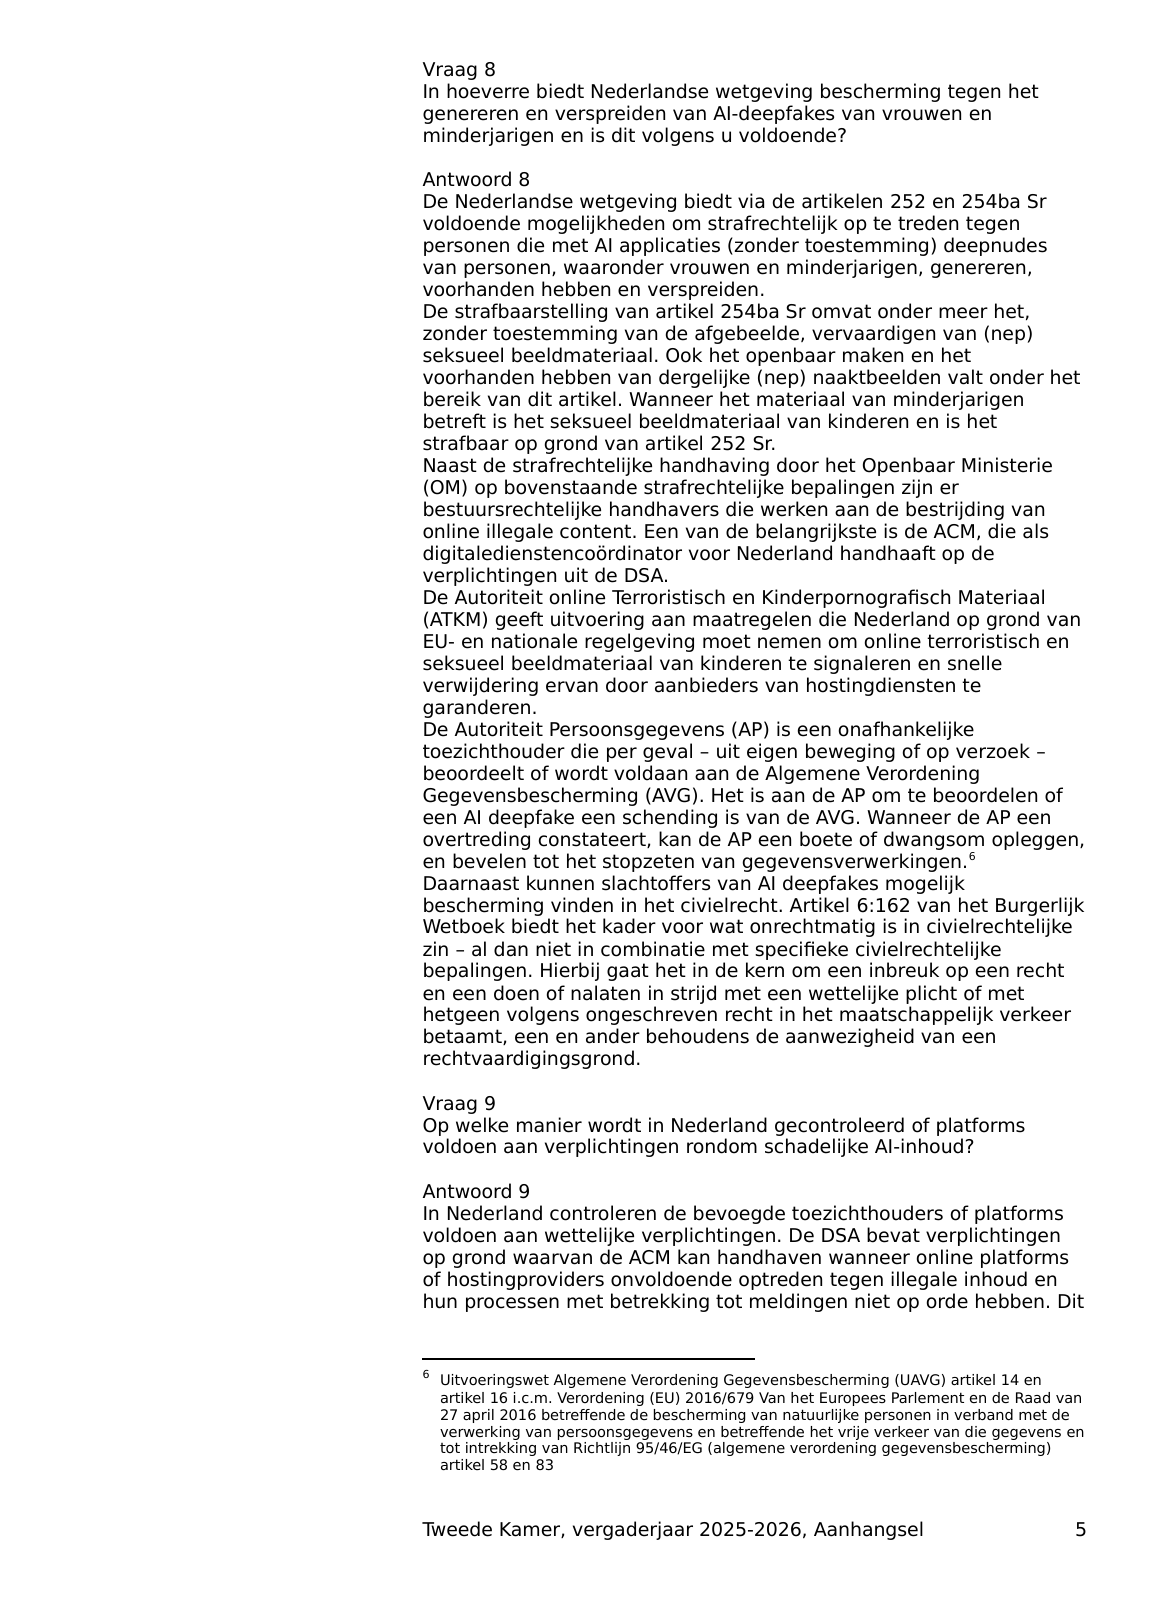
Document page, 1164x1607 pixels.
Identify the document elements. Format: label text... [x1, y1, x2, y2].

text De strafbaarstelling van artikel 254ba Sr omvat onder meer het, zonder toestemming van de afgebeelde, vervaardigen van (nep) seksueel beeldmateriaal. Ook het openbaar maken en het voorhanden hebben van dergelijke (nep) naaktbeelden valt onder het bereik van dit artikel. Wanneer het materiaal van minderjarigen betreft is het seksueel beeldmateriaal van kinderen en is het strafbaar op grond van artikel 252 Sr. [422, 301, 1087, 455]
text In hoeverre biedt Nederlandse wetgeving bescherming tegen het genereren en verspreiden van AI-deepfakes van vrouwen en minderjarigen en is dit volgens u voldoende? [422, 81, 1087, 147]
text In Nederland controleren de bevoegde toezichthouders of platforms voldoen aan wettelijke verplichtingen. De DSA bevat verplichtingen op grond waarvan de ACM kan handhaven wanneer online platforms of hostingproviders onvoldoende optreden tegen illegale inhoud en hun processen met betrekking tot meldingen niet op orde hebben. Dit [422, 1203, 1087, 1312]
text De Autoriteit online Terroristisch en Kinderpornografisch Materiaal (ATKM) geeft uitvoering aan maatregelen die Nederland op grond van EU- en nationale regelgeving moet nemen om online terroristisch en seksueel beeldmateriaal van kinderen te signaleren en snelle verwijdering ervan door aanbieders van hostingdiensten te garanderen. [422, 587, 1087, 719]
text De Nederlandse wetgeving biedt via de artikelen 252 en 254ba Sr voldoende mogelijkheden om strafrechtelijk op te treden tegen personen die met AI applicaties (zonder toestemming) deepnudes van personen, waaronder vrouwen en minderjarigen, genereren, voorhanden hebben en verspreiden. [422, 191, 1087, 301]
text Antwoord 8 [422, 169, 1087, 191]
text Vraag 9 [422, 1092, 1087, 1114]
text Daarnaast kunnen slachtoffers van AI deepfakes mogelijk bescherming vinden in het civielrecht. Artikel 6:162 van het Burgerlijk Wetboek biedt het kader voor wat onrechtmatig is in civielrechtelijke zin – al dan niet in combinatie met specifieke civielrechtelijke bepalingen. Hierbij gaat het in de kern om een inbreuk op een recht en een doen of nalaten in strijd met een wettelijke plicht of met hetgeen volgens ongeschreven recht in het maatschappelijk verkeer betaamt, een en ander behoudens de aanwezigheid van een rechtvaardigingsgrond. [422, 872, 1087, 1070]
text Naast de strafrechtelijke handhaving door het Openbaar Ministerie (OM) op bovenstaande strafrechtelijke bepalingen zijn er bestuursrechtelijke handhavers die werken aan de bestrijding van online illegale content. Een van de belangrijkste is de ACM, die als digitaledienstencoördinator voor Nederland handhaaft op de verplichtingen uit de DSA. [422, 455, 1087, 587]
text Op welke manier wordt in Nederland gecontroleerd of platforms voldoen aan verplichtingen rondom schadelijke AI-inhoud? [422, 1114, 1087, 1158]
text Antwoord 9 [422, 1181, 1087, 1203]
text De Autoriteit Persoonsgegevens (AP) is een onafhankelijke toezichthouder die per geval – uit eigen beweging of op verzoek – beoordeelt of wordt voldaan aan de Algemene Verordening Gegevensbescherming (AVG). Het is aan de AP om te beoordelen of een AI deepfake een schending is van de AVG. Wanneer de AP een overtreding constateert, kan de AP een boete of dwangsom opleggen, en bevelen tot het stopzeten van gegevensverwerkingen. [422, 719, 1087, 872]
text Vraag 8 [422, 59, 1087, 81]
text Uitvoeringswet Algemene Verordening Gegevensbescherming (UAVG) artikel 14 en artikel 16 i.c.m. Verordening (EU) 2016/679 Van het Europees Parlement en de Raad van 27 april 2016 betreffende de bescherming van natuurlijke personen in verband met de verwerking van persoonsgegevens en betreffende het vrije verkeer van die gegevens en tot intrekking van Richtlijn 95/46/EG (algemene verordening gegevensbescherming) artikel 58 en 83 [422, 1368, 1087, 1474]
